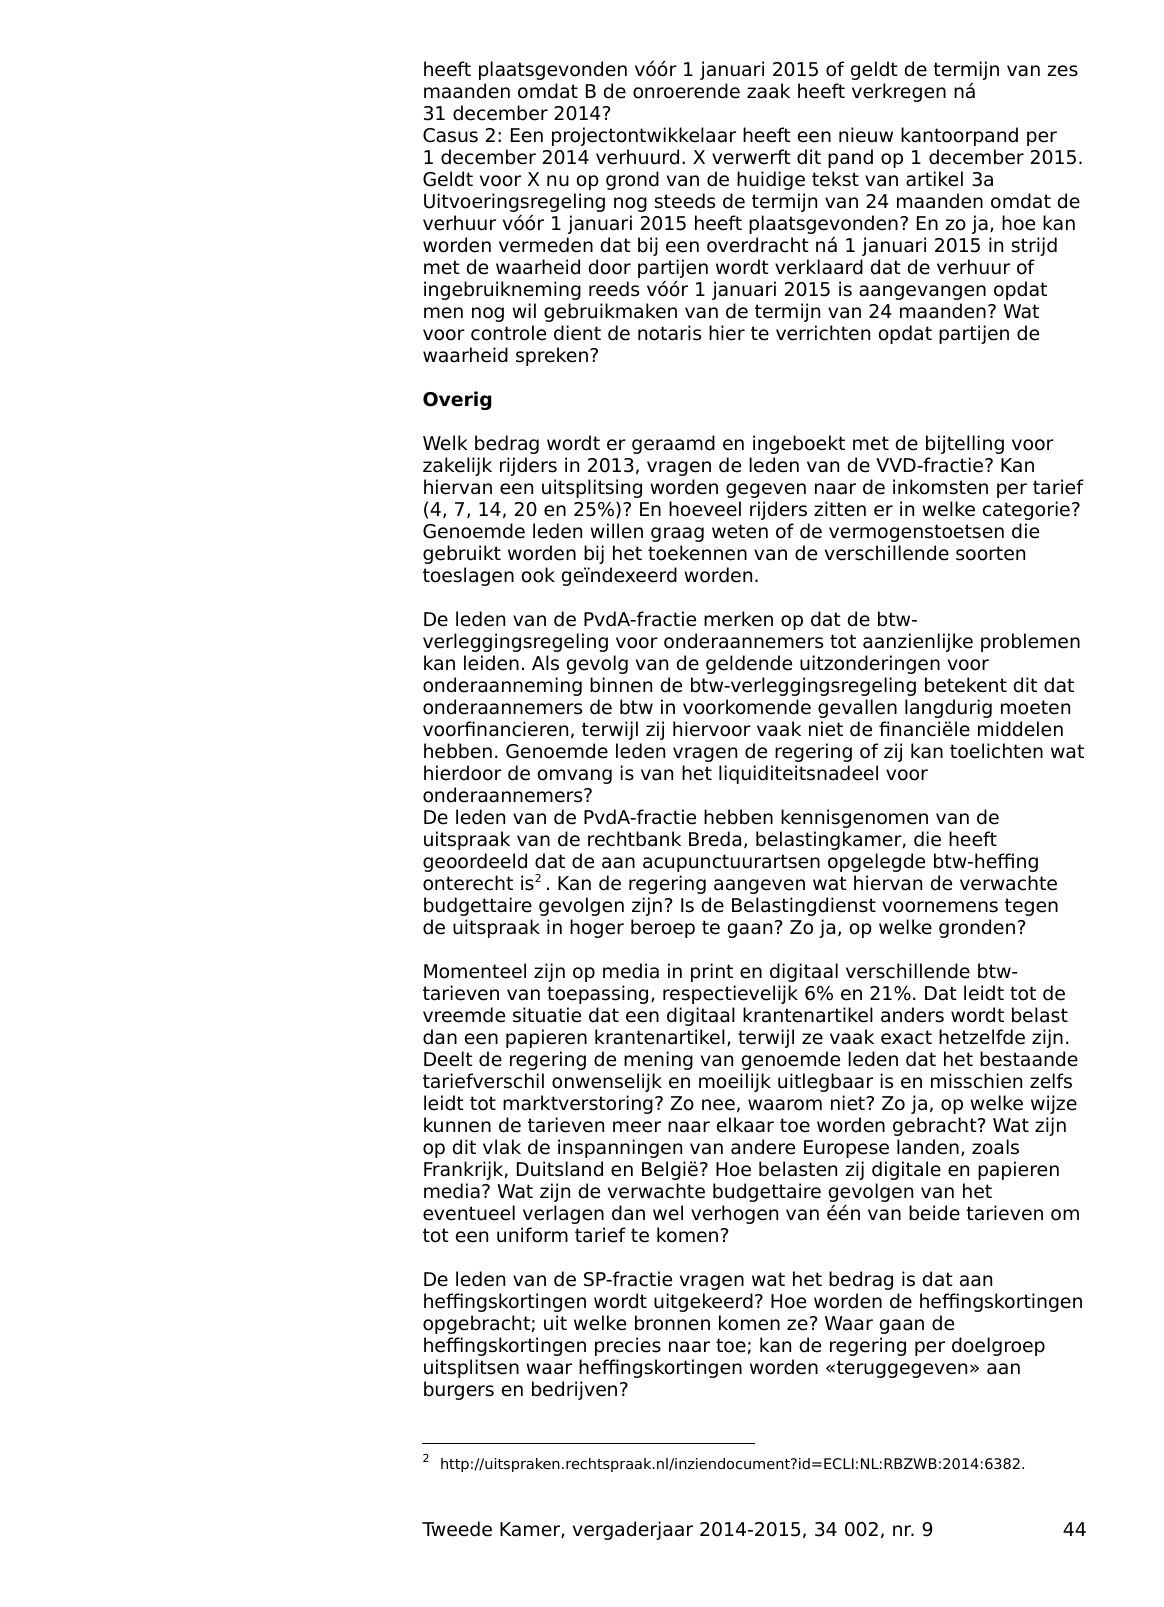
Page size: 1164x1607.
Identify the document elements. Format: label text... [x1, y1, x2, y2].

text De leden van de PvdA-fractie hebben kennisgenomen van de uitspraak van de rechtbank Breda, belastingkamer, die heeft geoordeeld dat de aan acupunctuurartsen opgelegde btw-heffing onterecht is. Kan de regering aangeven wat hiervan de verwachte budgettaire gevolgen zijn? Is de Belastingdienst voornemens tegen de uitspraak in hoger beroep te gaan? Zo ja, op welke gronden? [422, 807, 1087, 939]
text Welk bedrag wordt er geraamd en ingeboekt met de bijtelling voor zakelijk rijders in 2013, vragen de leden van de VVD-fractie? Kan hiervan een uitsplitsing worden gegeven naar de inkomsten per tarief (4, 7, 14, 20 en 25%)? En hoeveel rijders zitten er in welke categorie? [422, 433, 1087, 521]
text De leden van de SP-fractie vragen wat het bedrag is dat aan heffingskortingen wordt uitgekeerd? Hoe worden de heffingskortingen opgebracht; uit welke bronnen komen ze? Waar gaan de heffingskortingen precies naar toe; kan de regering per doelgroep uitsplitsen waar heffingskortingen worden «teruggegeven» aan burgers en bedrijven? [422, 1269, 1087, 1401]
text http://uitspraken.rechtspraak.nl/inziendocument?id=ECLI:NL:RBZWB:2014:6382. [422, 1452, 1087, 1474]
text heeft plaatsgevonden vóór 1 januari 2015 of geldt de termijn van zes maanden omdat B de onroerende zaak heeft verkregen ná 31 december 2014? [422, 59, 1087, 125]
text Genoemde leden willen graag weten of de vermogenstoetsen die gebruikt worden bij het toekennen van de verschillende soorten toeslagen ook geïndexeerd worden. [422, 521, 1087, 587]
text Momenteel zijn op media in print en digitaal verschillende btw-tarieven van toepassing, respectievelijk 6% en 21%. Dat leidt tot de vreemde situatie dat een digitaal krantenartikel anders wordt belast dan een papieren krantenartikel, terwijl ze vaak exact hetzelfde zijn. Deelt de regering de mening van genoemde leden dat het bestaande tariefverschil onwenselijk en moeilijk uitlegbaar is en misschien zelfs leidt tot marktverstoring? Zo nee, waarom niet? Zo ja, op welke wijze kunnen de tarieven meer naar elkaar toe worden gebracht? Wat zijn op dit vlak de inspanningen van andere Europese landen, zoals Frankrijk, Duitsland en België? Hoe belasten zij digitale en papieren media? Wat zijn de verwachte budgettaire gevolgen van het eventueel verlagen dan wel verhogen van één van beide tarieven om tot een uniform tarief te komen? [422, 961, 1087, 1247]
text Casus 2: Een projectontwikkelaar heeft een nieuw kantoorpand per 1 december 2014 verhuurd. X verwerft dit pand op 1 december 2015. Geldt voor X nu op grond van de huidige tekst van artikel 3a Uitvoeringsregeling nog steeds de termijn van 24 maanden omdat de verhuur vóór 1 januari 2015 heeft plaatsgevonden? En zo ja, hoe kan worden vermeden dat bij een overdracht ná 1 januari 2015 in strijd met de waarheid door partijen wordt verklaard dat de verhuur of ingebruikneming reeds vóór 1 januari 2015 is aangevangen opdat men nog wil gebruikmaken van de termijn van 24 maanden? Wat voor controle dient de notaris hier te verrichten opdat partijen de waarheid spreken? [422, 125, 1087, 367]
text De leden van de PvdA-fractie merken op dat de btw-verleggingsregeling voor onderaannemers tot aanzienlijke problemen kan leiden. Als gevolg van de geldende uitzonderingen voor onderaanneming binnen de btw-verleggingsregeling betekent dit dat onderaannemers de btw in voorkomende gevallen langdurig moeten voorfinancieren, terwijl zij hiervoor vaak niet de financiële middelen hebben. Genoemde leden vragen de regering of zij kan toelichten wat hierdoor de omvang is van het liquiditeitsnadeel voor onderaannemers? [422, 609, 1087, 807]
subtitle Overig [422, 389, 1087, 411]
